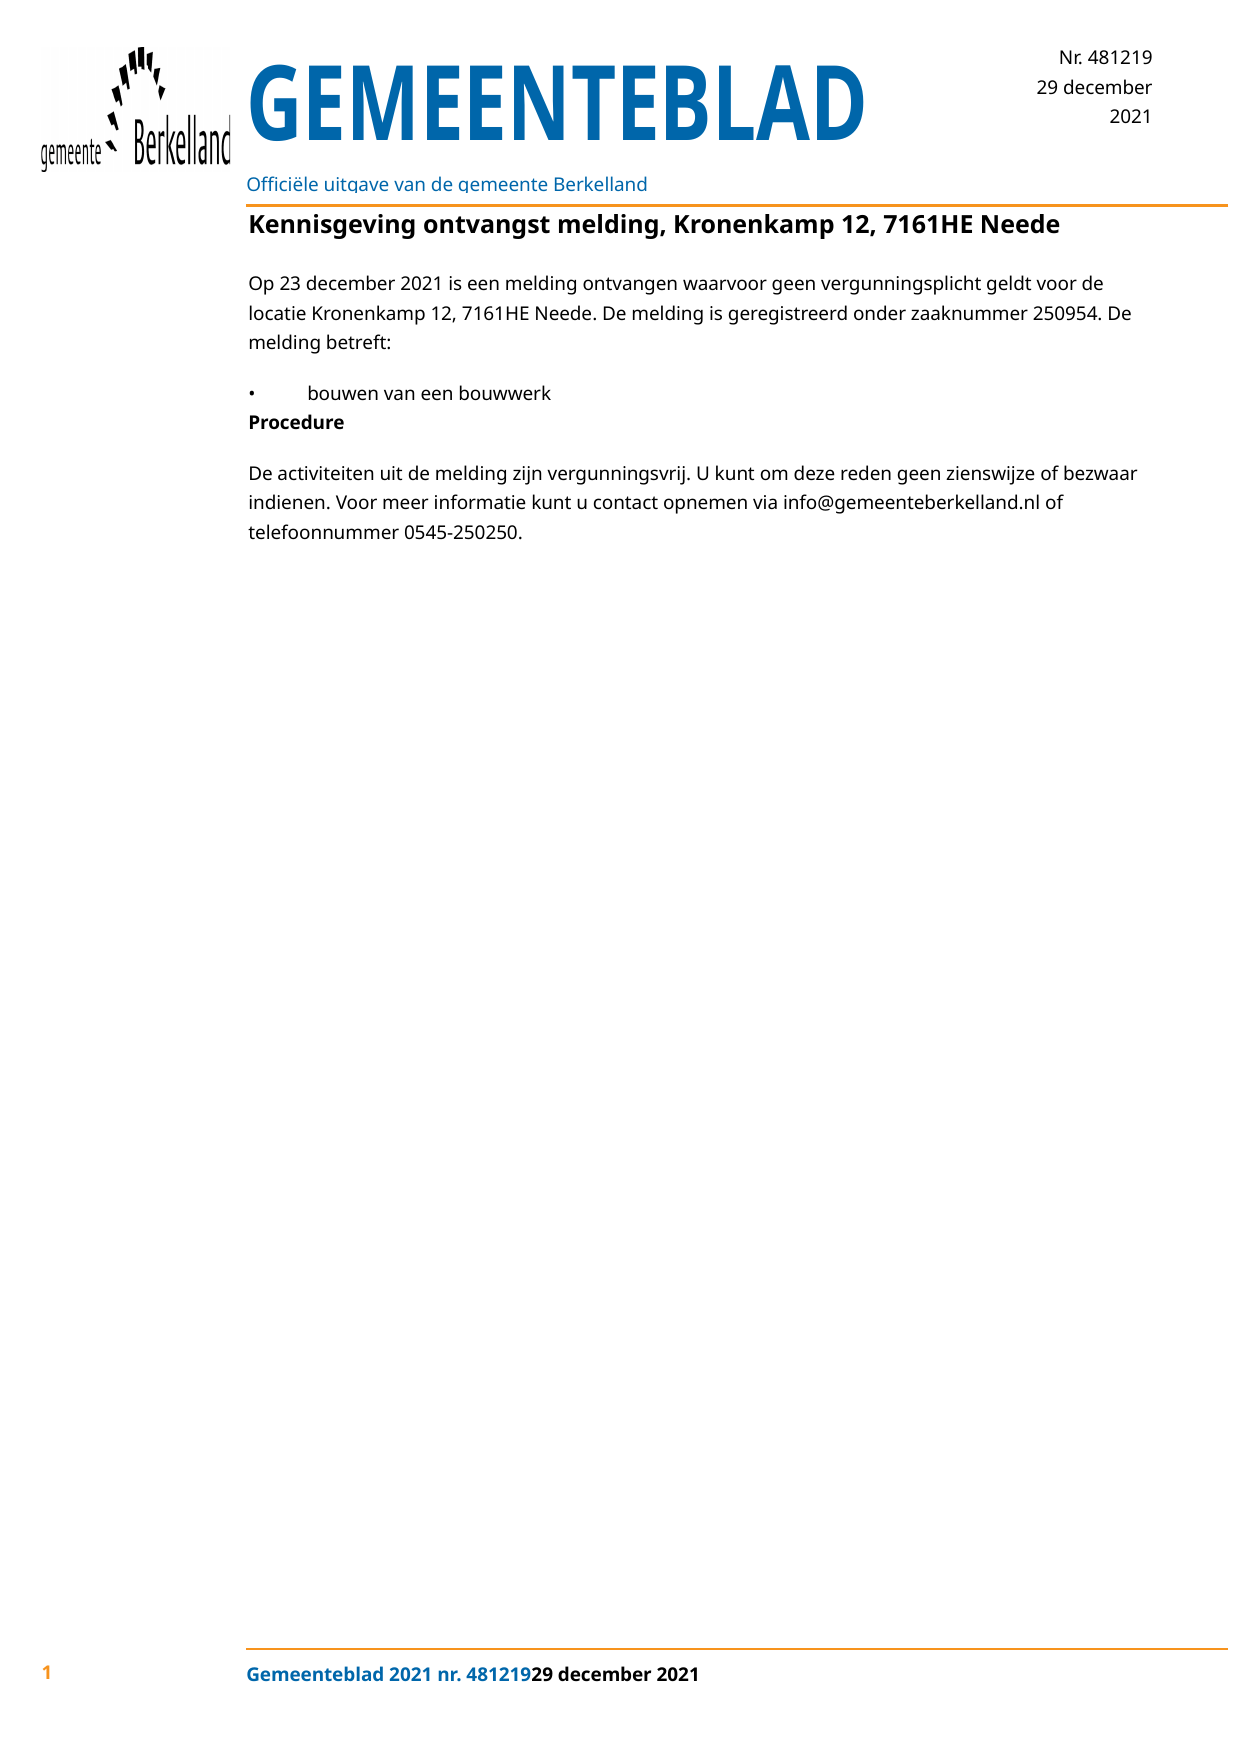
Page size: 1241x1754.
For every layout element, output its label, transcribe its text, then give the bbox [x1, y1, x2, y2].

picture [41, 47, 231, 172]
text Op 23 december 2021 is een melding ontvangen waarvoor geen vergunningsplicht geldt voor de locatie Kronenkamp 12, 7161HE Neede. De melding is geregistreerd onder zaaknummer 250954. De melding betreft: [248, 270, 1152, 355]
text Procedure [248, 409, 1152, 435]
list bouwen van een bouwwerk [248, 380, 1152, 406]
text Kennisgeving ontvangst melding, Kronenkamp 12, 7161HE Neede [248, 207, 1152, 241]
text De activiteiten uit de melding zijn vergunningsvrij. U kunt om deze reden geen zienswijze of bezwaar indienen. Voor meer informatie kunt u contact opnemen via info@gemeenteberkelland.nl of telefoonnummer 0545-250250. [248, 460, 1152, 545]
